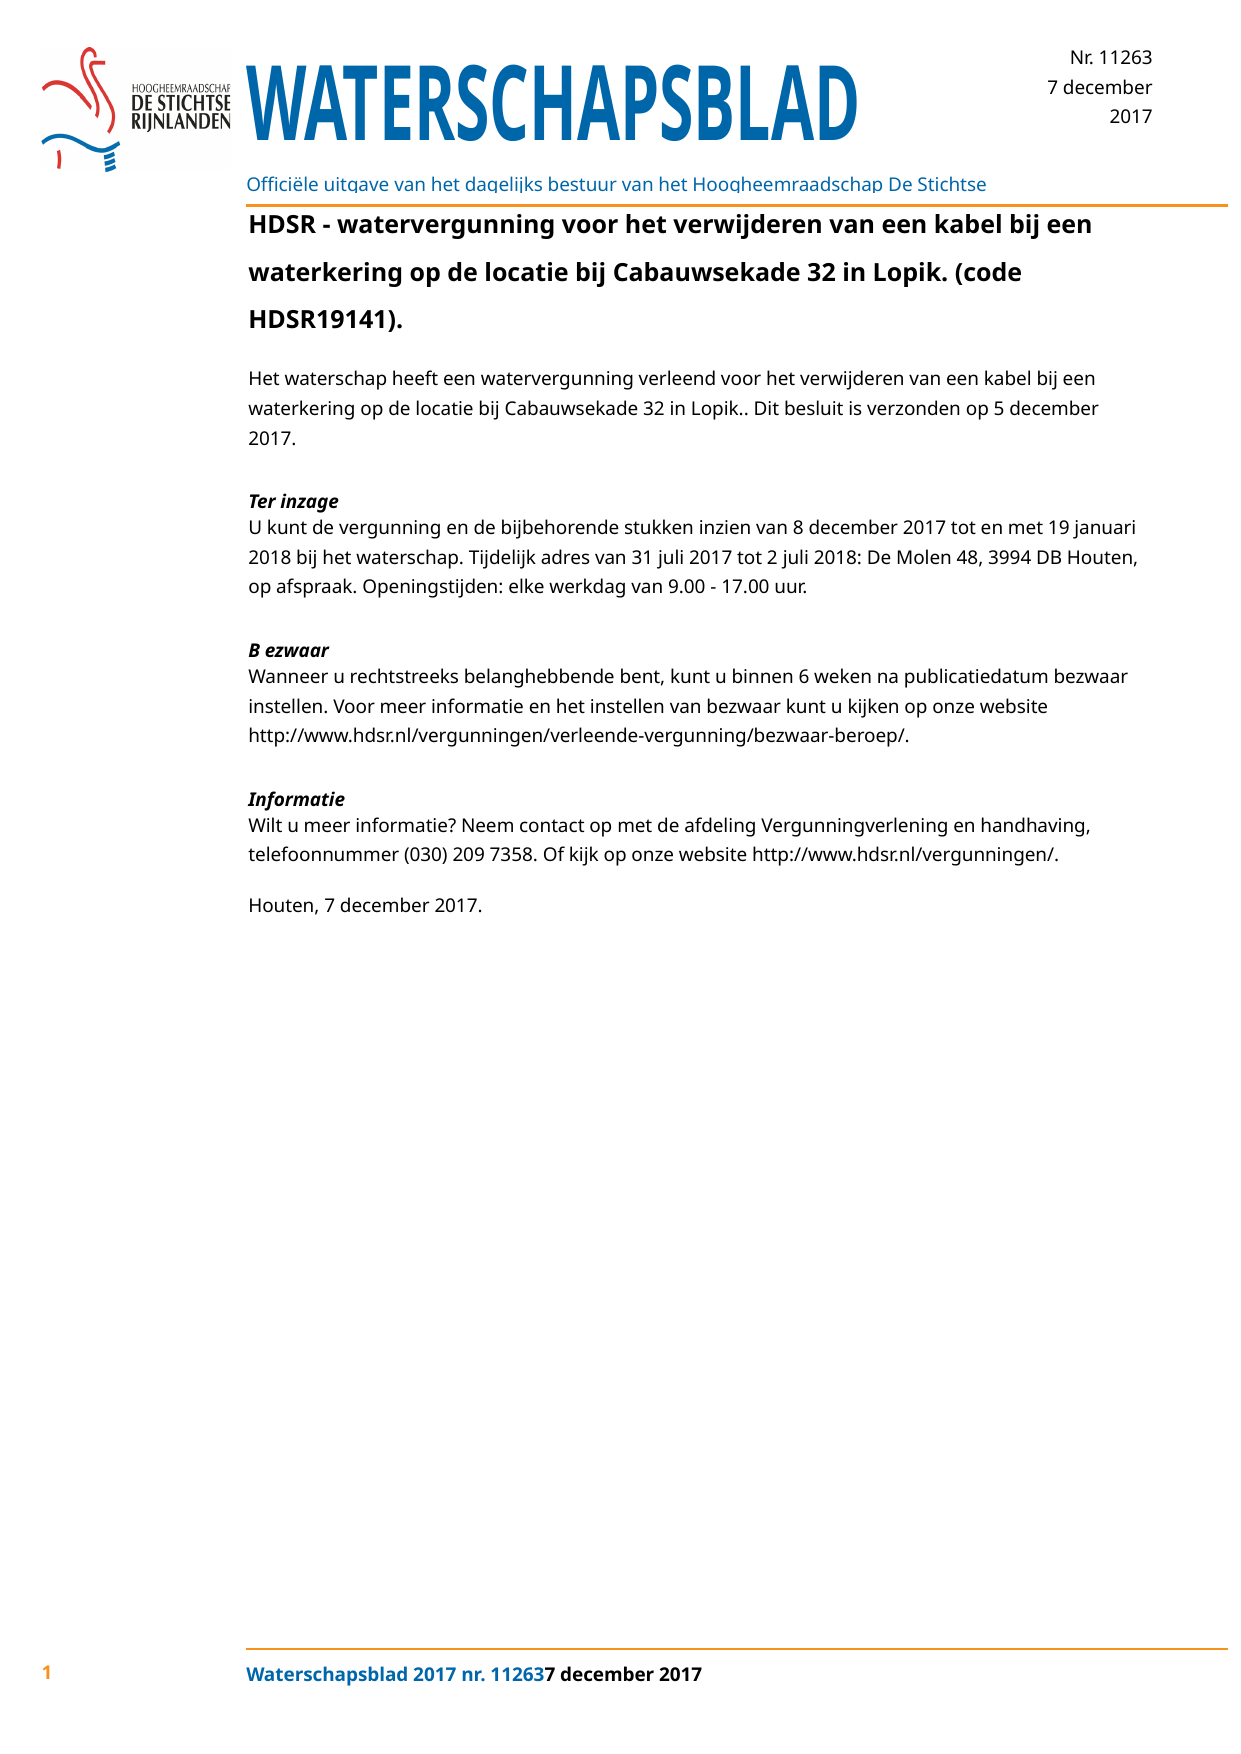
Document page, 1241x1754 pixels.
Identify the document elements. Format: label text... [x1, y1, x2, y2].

text Informatie [248, 786, 1152, 812]
text U kunt de vergunning en de bijbehorende stukken inzien van 8 december 2017 tot en met 19 januari 2018 bij het waterschap. Tijdelijk adres van 31 juli 2017 tot 2 juli 2018: De Molen 48, 3994 DB Houten, op afspraak. Openingstijden: elke werkdag van 9.00 - 17.00 uur. [248, 514, 1152, 599]
text Ter inzage [248, 489, 1152, 514]
text Wanneer u rechtstreeks belanghebbende bent, kunt u binnen 6 weken na publicatiedatum bezwaar instellen. Voor meer informatie en het instellen van bezwaar kunt u kijken op onze website http://www.hdsr.nl/vergunningen/verleende-vergunning/bezwaar-beroep/. [248, 663, 1152, 748]
text Het waterschap heeft een watervergunning verleend voor het verwijderen van een kabel bij een waterkering op de locatie bij Cabauwsekade 32 in Lopik.. Dit besluit is verzonden op 5 december 2017. [248, 366, 1152, 450]
text B ezwaar [248, 637, 1152, 663]
picture [41, 47, 231, 172]
text Wilt u meer informatie? Neem contact op met de afdeling Vergunningverlening en handhaving, telefoonnummer (030) 209 7358. Of kijk op onze website http://www.hdsr.nl/vergunningen/. [248, 812, 1152, 867]
text Houten, 7 december 2017. [248, 892, 1152, 918]
text HDSR - watervergunning voor het verwijderen van een kabel bij een waterkering op de locatie bij Cabauwsekade 32 in Lopik. (code HDSR19141). [248, 207, 1152, 336]
